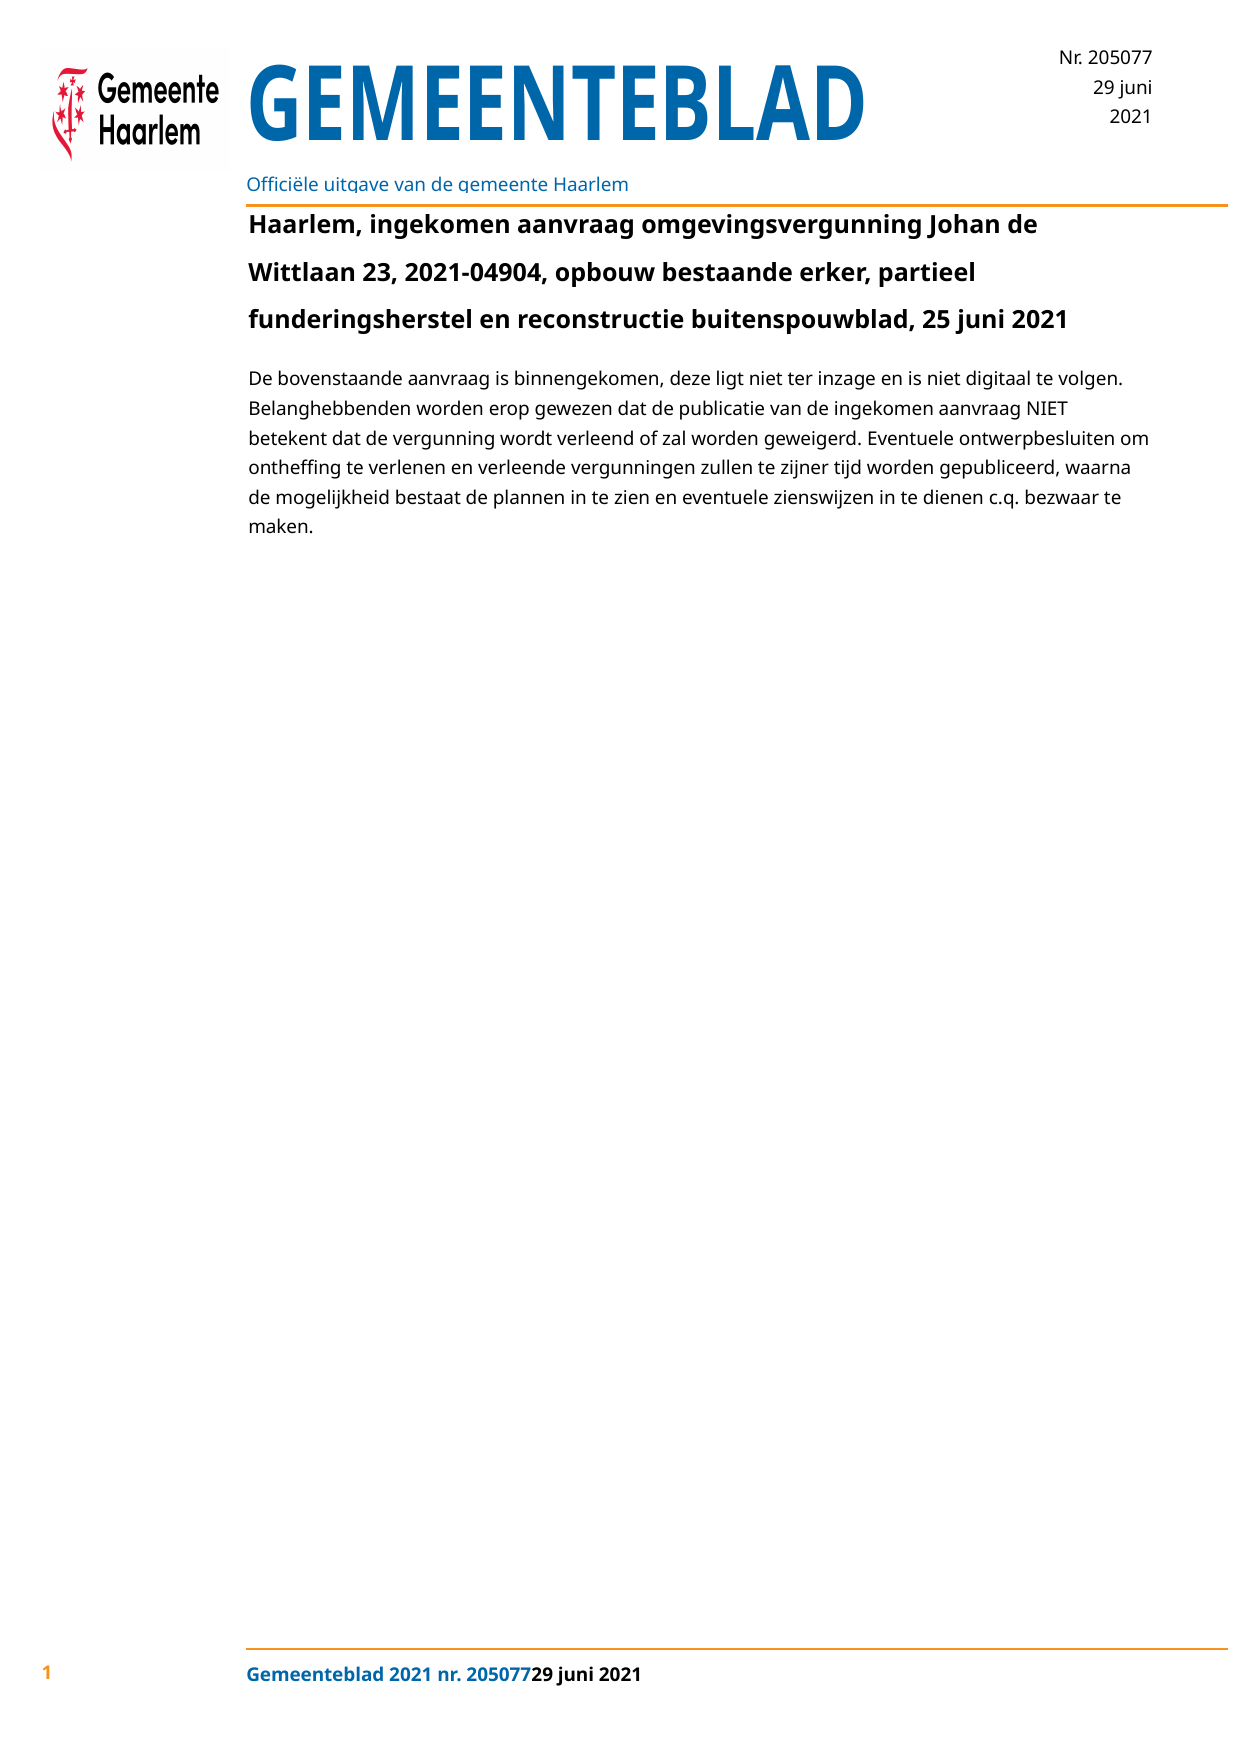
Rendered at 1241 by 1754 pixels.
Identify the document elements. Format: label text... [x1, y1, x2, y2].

text Haarlem, ingekomen aanvraag omgevingsvergunning Johan de Wittlaan 23, 2021-04904, opbouw bestaande erker, partieel funderingsherstel en reconstructie buitenspouwblad, 25 juni 2021 [248, 207, 1152, 336]
picture [41, 47, 231, 172]
text De bovenstaande aanvraag is binnengekomen, deze ligt niet ter inzage en is niet digitaal te volgen. Belanghebbenden worden erop gewezen dat de publicatie van de ingekomen aanvraag NIET betekent dat de vergunning wordt verleend of zal worden geweigerd. Eventuele ontwerpbesluiten om ontheffing te verlenen en verleende vergunningen zullen te zijner tijd worden gepubliceerd, waarna de mogelijkheid bestaat de plannen in te zien en eventuele zienswijzen in te dienen c.q. bezwaar te maken. [248, 366, 1152, 539]
